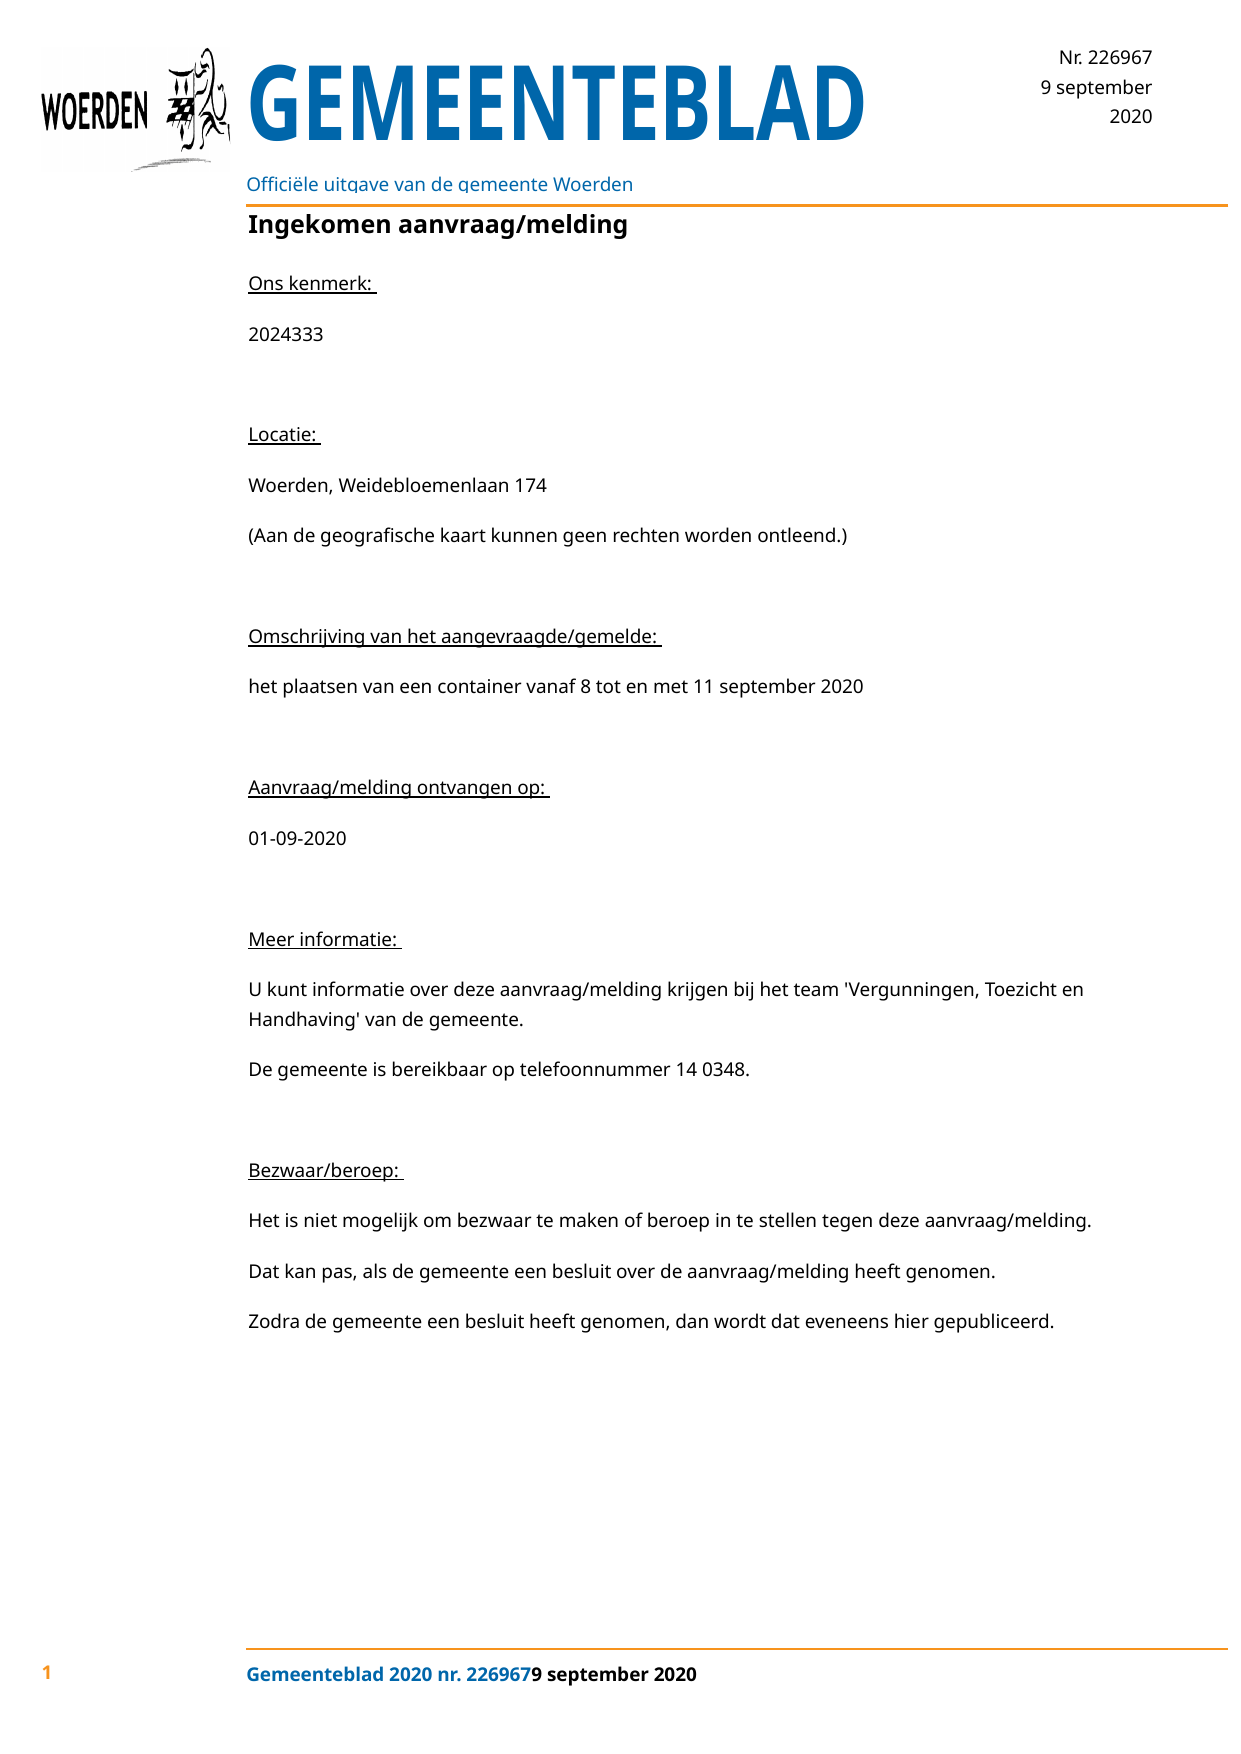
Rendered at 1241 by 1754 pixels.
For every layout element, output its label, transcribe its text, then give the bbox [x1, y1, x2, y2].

text Locatie: [248, 422, 1152, 447]
text Meer informatie: [248, 926, 1152, 951]
text het plaatsen van een container vanaf 8 tot en met 11 september 2020 [248, 674, 1152, 699]
text Bezwaar/beroep: [248, 1157, 1152, 1183]
text Aanvraag/melding ontvangen op: [248, 774, 1152, 800]
picture [41, 47, 231, 172]
text 01-09-2020 [248, 825, 1152, 851]
text Ingekomen aanvraag/melding [248, 207, 1152, 241]
text Woerden, Weidebloemenlaan 174 [248, 472, 1152, 498]
text Het is niet mogelijk om bezwaar te maken of beroep in te stellen tegen deze aanvraag/melding. [248, 1207, 1152, 1233]
text U kunt informatie over deze aanvraag/melding krijgen bij het team 'Vergunningen, Toezicht en Handhaving' van de gemeente. [248, 976, 1152, 1031]
text 2024333 [248, 321, 1152, 346]
text Dat kan pas, als de gemeente een besluit over de aanvraag/melding heeft genomen. [248, 1258, 1152, 1283]
text Ons kenmerk: [248, 270, 1152, 296]
text (Aan de geografische kaart kunnen geen rechten worden ontleend.) [248, 522, 1152, 548]
text De gemeente is bereikbaar op telefoonnummer 14 0348. [248, 1056, 1152, 1082]
text Zodra de gemeente een besluit heeft genomen, dan wordt dat eveneens hier gepubliceerd. [248, 1308, 1152, 1334]
text Omschrijving van het aangevraagde/gemelde: [248, 623, 1152, 649]
